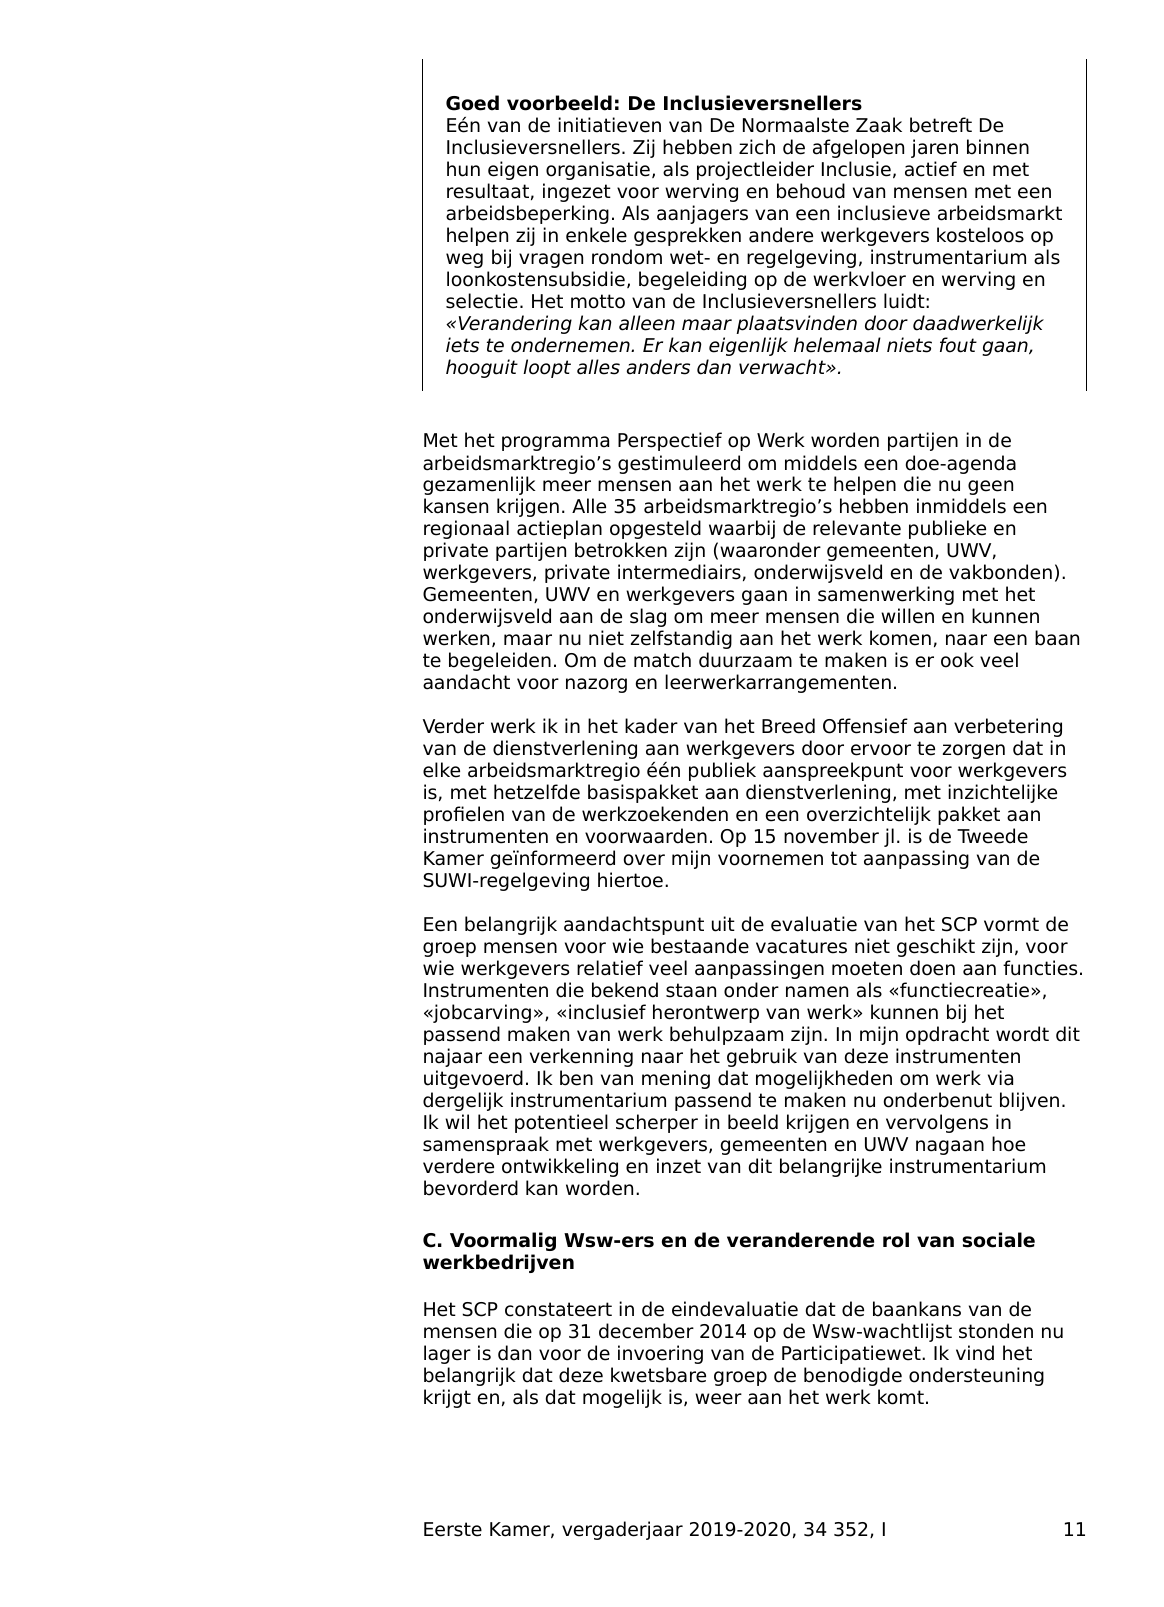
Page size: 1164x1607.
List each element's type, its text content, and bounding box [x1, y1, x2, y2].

text Het SCP constateert in de eindevaluatie dat de baankans van de mensen die op 31 december 2014 op de Wsw-wachtlijst stonden nu lager is dan voor de invoering van de Participatiewet. Ik vind het belangrijk dat deze kwetsbare groep de benodigde ondersteuning krijgt en, als dat mogelijk is, weer aan het werk komt. [422, 1299, 1087, 1409]
text Een belangrijk aandachtspunt uit de evaluatie van het SCP vormt de groep mensen voor wie bestaande vacatures niet geschikt zijn, voor wie werkgevers relatief veel aanpassingen moeten doen aan functies. Instrumenten die bekend staan onder namen als «functiecreatie», «jobcarving», «inclusief herontwerp van werk» kunnen bij het passend maken van werk behulpzaam zijn. In mijn opdracht wordt dit najaar een verkenning naar het gebruik van deze instrumenten uitgevoerd. Ik ben van mening dat mogelijkheden om werk via dergelijk instrumentarium passend te maken nu onderbenut blijven. Ik wil het potentieel scherper in beeld krijgen en vervolgens in samenspraak met werkgevers, gemeenten en UWV nagaan hoe verdere ontwikkeling en inzet van dit belangrijke instrumentarium bevorderd kan worden. [422, 914, 1087, 1200]
subtitle C. Voormalig Wsw-ers en de veranderende rol van sociale werkbedrijven [422, 1230, 1087, 1274]
text Verder werk ik in het kader van het Breed Offensief aan verbetering van de dienstverlening aan werkgevers door ervoor te zorgen dat in elke arbeidsmarktregio één publiek aanspreekpunt voor werkgevers is, met hetzelfde basispakket aan dienstverlening, met inzichtelijke profielen van de werkzoekenden en een overzichtelijk pakket aan instrumenten en voorwaarden. Op 15 november jl. is de Tweede Kamer geïnformeerd over mijn voornemen tot aanpassing van de SUWI-regelgeving hiertoe. [422, 716, 1087, 892]
table_header Goed voorbeeld: De Inclusieversnellers Eén van de initiatieven van De Normaalste Zaak betreft De Inclusieversnellers. Zij hebben zich de afgelopen jaren binnen hun eigen organisatie, als projectleider Inclusie, actief en met resultaat, ingezet voor werving en behoud van mensen met een arbeidsbeperking. Als aanjagers van een inclusieve arbeidsmarkt helpen zij in enkele gesprekken andere werkgevers kosteloos op weg bij vragen rondom wet- en regelgeving, instrumentarium als loonkostensubsidie, begeleiding op de werkvloer en werving en selectie. Het motto van de Inclusieversnellers luidt: «Verandering kan alleen maar plaatsvinden door daadwerkelijk iets te ondernemen. Er kan eigenlijk helemaal niets fout gaan, hooguit loopt alles anders dan verwacht». [423, 59, 1086, 391]
text Met het programma Perspectief op Werk worden partijen in de arbeidsmarktregio’s gestimuleerd om middels een doe-agenda gezamenlijk meer mensen aan het werk te helpen die nu geen kansen krijgen. Alle 35 arbeidsmarktregio’s hebben inmiddels een regionaal actieplan opgesteld waarbij de relevante publieke en private partijen betrokken zijn (waaronder gemeenten, UWV, werkgevers, private intermediairs, onderwijsveld en de vakbonden). Gemeenten, UWV en werkgevers gaan in samenwerking met het onderwijsveld aan de slag om meer mensen die willen en kunnen werken, maar nu niet zelfstandig aan het werk komen, naar een baan te begeleiden. Om de match duurzaam te maken is er ook veel aandacht voor nazorg en leerwerkarrangementen. [422, 430, 1087, 694]
